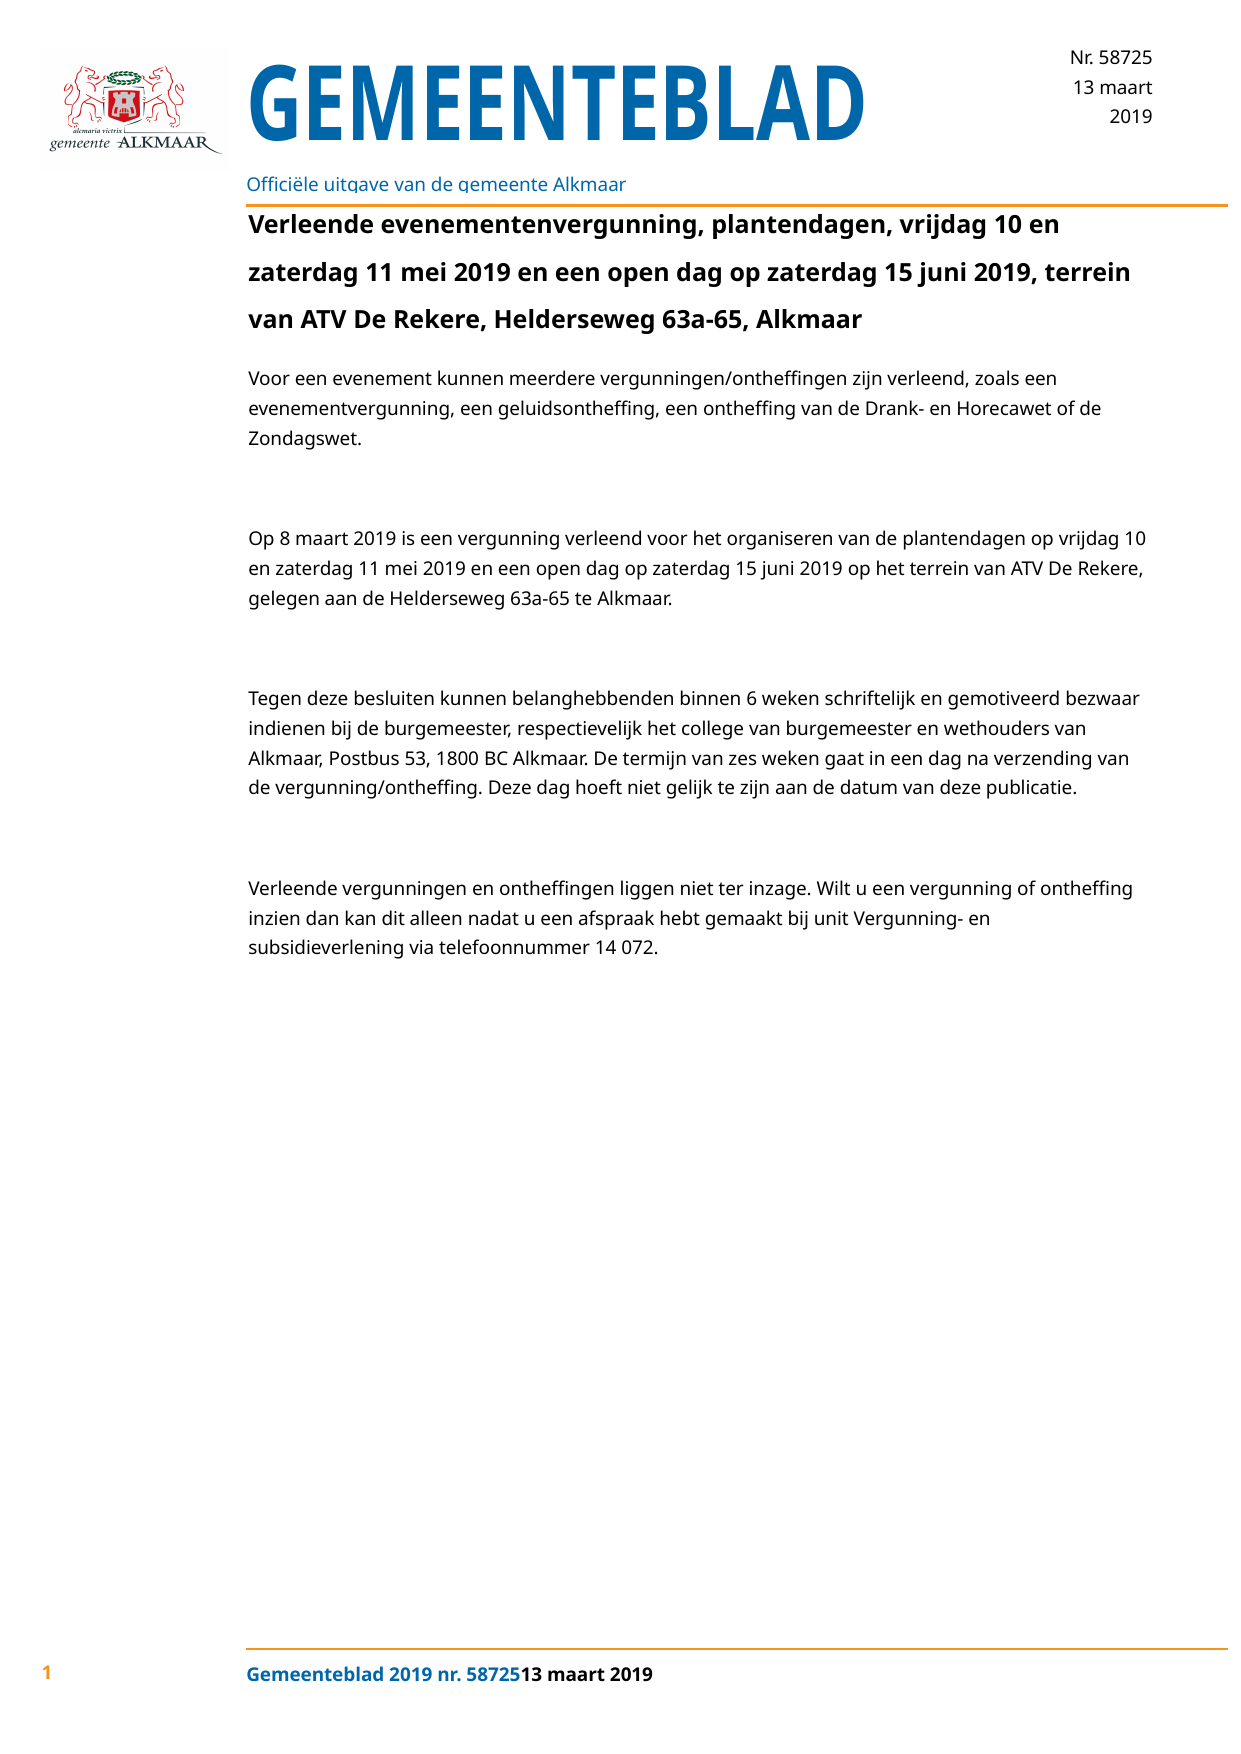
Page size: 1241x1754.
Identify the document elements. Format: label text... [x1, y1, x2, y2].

text Op 8 maart 2019 is een vergunning verleend voor het organiseren van de plantendagen op vrijdag 10 en zaterdag 11 mei 2019 en een open dag op zaterdag 15 juni 2019 op het terrein van ATV De Rekere, gelegen aan de Helderseweg 63a-65 te Alkmaar. [248, 526, 1152, 610]
text Verleende evenementenvergunning, plantendagen, vrijdag 10 en zaterdag 11 mei 2019 en een open dag op zaterdag 15 juni 2019, terrein van ATV De Rekere, Helderseweg 63a-65, Alkmaar [248, 207, 1152, 336]
text Verleende vergunningen en ontheffingen liggen niet ter inzage. Wilt u een vergunning of ontheffing inzien dan kan dit alleen nadat u een afspraak hebt gemaakt bij unit Vergunning- en subsidieverlening via telefoonnummer 14 072. [248, 875, 1152, 960]
text Voor een evenement kunnen meerdere vergunningen/ontheffingen zijn verleend, zoals een evenementvergunning, een geluidsontheffing, een ontheffing van de Drank- en Horecawet of de Zondagswet. [248, 366, 1152, 450]
text Tegen deze besluiten kunnen belanghebbenden binnen 6 weken schriftelijk en gemotiveerd bezwaar indienen bij de burgemeester, respectievelijk het college van burgemeester en wethouders van Alkmaar, Postbus 53, 1800 BC Alkmaar. De termijn van zes weken gaat in een dag na verzending van de vergunning/ontheffing. Deze dag hoeft niet gelijk te zijn aan de datum van deze publicatie. [248, 686, 1152, 800]
picture [41, 47, 231, 172]
